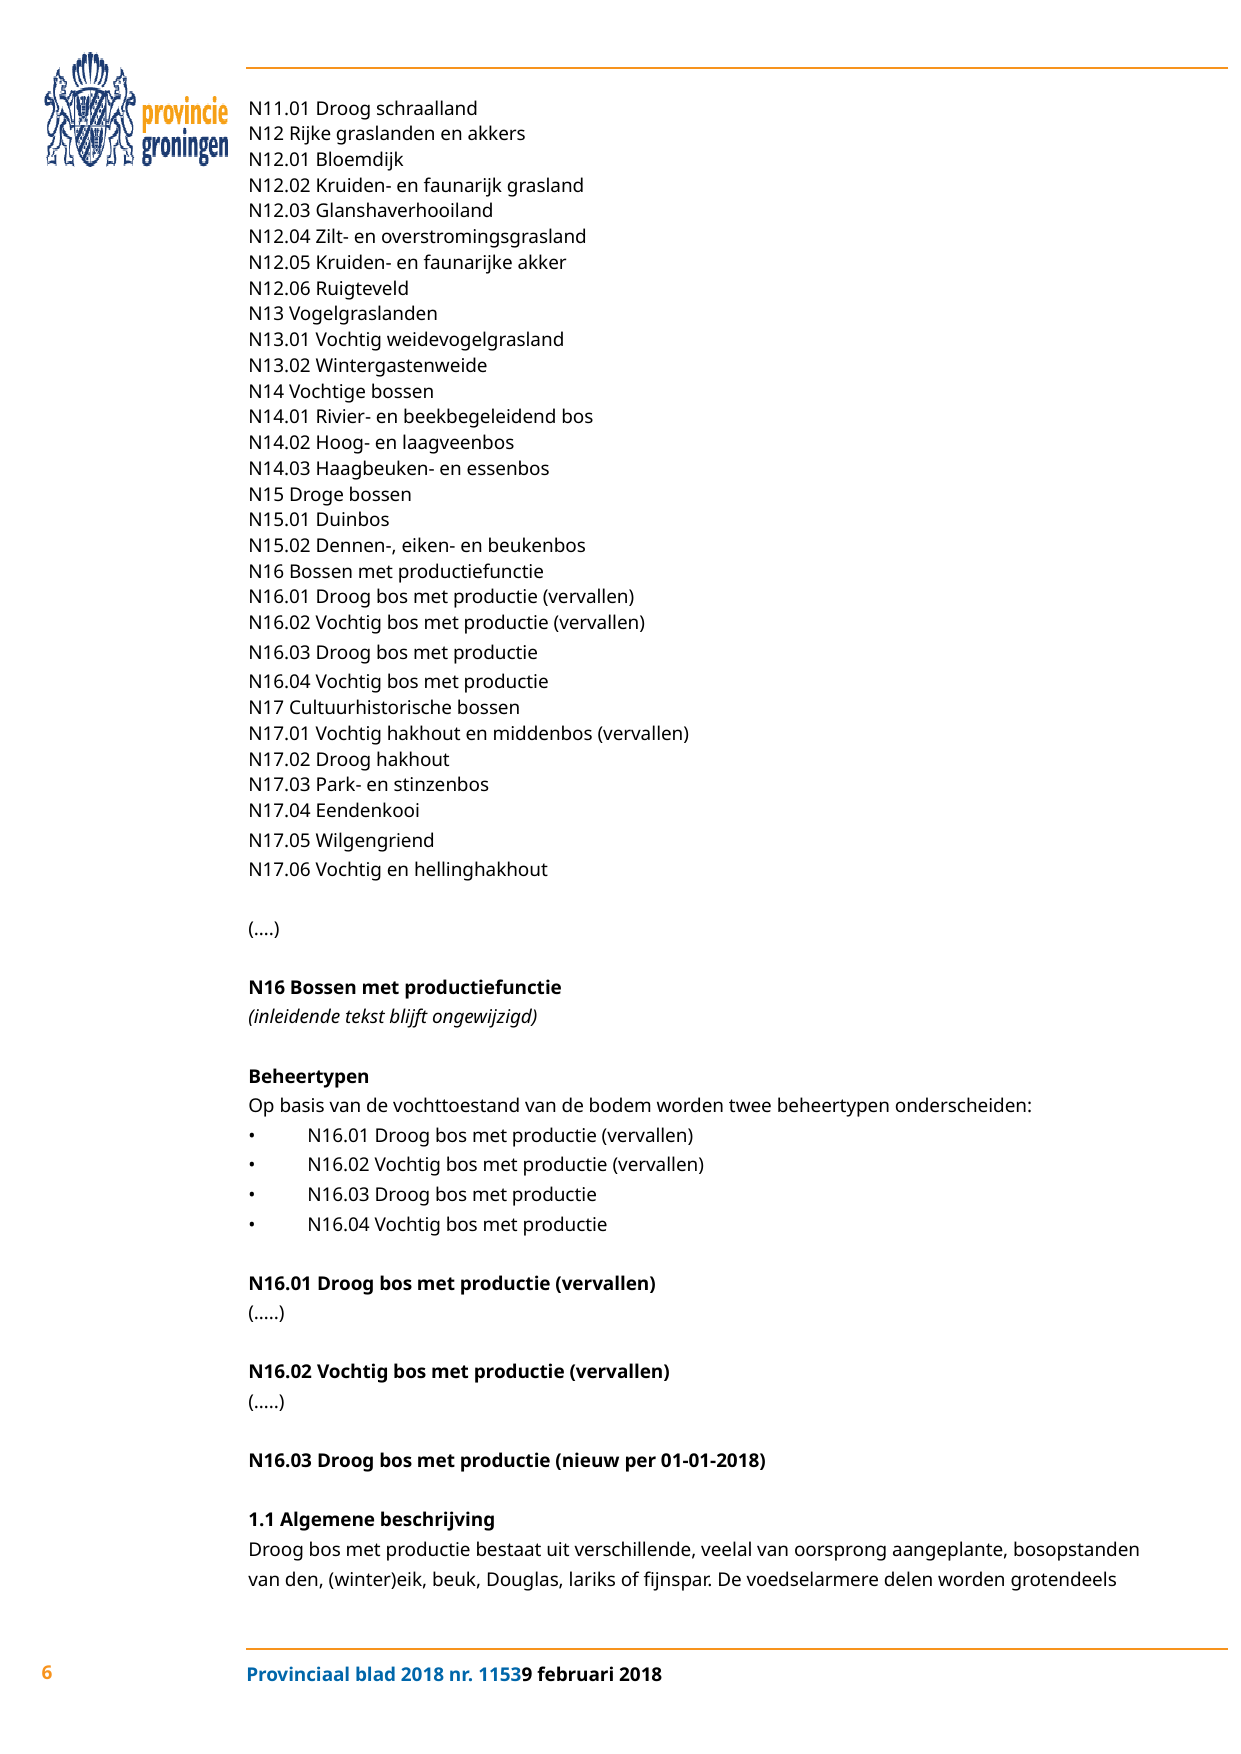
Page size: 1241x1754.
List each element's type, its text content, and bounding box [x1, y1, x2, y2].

table_cell N13.01 Vochtig weidevogelgrasland [248, 326, 1152, 352]
table_cell N16.01 Droog bos met productie (vervallen) [248, 584, 1152, 609]
table_cell N14.01 Rivier- en beekbegeleidend bos [248, 404, 1152, 429]
table_cell N11.01 Droog schraalland [248, 95, 1152, 121]
text (…..) [248, 1299, 1152, 1325]
table_cell N12.03 Glanshaverhooiland [248, 198, 1152, 223]
table_cell N12.01 Bloemdijk [248, 146, 1152, 172]
text (….) [248, 915, 1152, 941]
table_cell N14.03 Haagbeuken- en essenbos [248, 455, 1152, 481]
table_cell N14 Vochtige bossen [248, 378, 1152, 403]
table_cell N17.02 Droog hakhout [248, 746, 1152, 771]
table_cell N17 Cultuurhistorische bossen [248, 694, 1152, 720]
text N16.03 Droog bos met productie (nieuw per 01-01-2018) [248, 1447, 1152, 1473]
list N16.02 Vochtig bos met productie (vervallen) [248, 1152, 1152, 1177]
table_cell N16.02 Vochtig bos met productie (vervallen) N16.03 Droog bos met productie N16.04 Vochtig bos met productie [248, 609, 1152, 694]
list N16.01 Droog bos met productie (vervallen) [248, 1122, 1152, 1148]
table_cell N12.05 Kruiden- en faunarijke akker [248, 249, 1152, 275]
text Op basis van de vochttoestand van de bodem worden twee beheertypen onderscheiden: [248, 1092, 1152, 1118]
table_cell N17.04 Eendenkooi N17.05 Wilgengriend N17.06 Vochtig en hellinghakhout [248, 797, 1152, 882]
text Beheertypen [248, 1063, 1152, 1088]
table_cell N17.01 Vochtig hakhout en middenbos (vervallen) [248, 720, 1152, 746]
table_cell N15.02 Dennen-, eiken- en beukenbos [248, 532, 1152, 558]
table_cell N12.06 Ruigteveld [248, 275, 1152, 301]
list N16.04 Vochtig bos met productie [248, 1211, 1152, 1236]
text N16.02 Vochtig bos met productie (vervallen) [248, 1359, 1152, 1384]
table_cell N13.02 Wintergastenweide [248, 352, 1152, 378]
table_cell N17.03 Park- en stinzenbos [248, 771, 1152, 797]
text (inleidende tekst blijft ongewijzigd) [248, 1004, 1152, 1029]
text 1.1 Algemene beschrijving [248, 1507, 1152, 1532]
table_cell N16 Bossen met productiefunctie [248, 558, 1152, 584]
picture [41, 47, 231, 172]
table_cell N15.01 Duinbos [248, 506, 1152, 532]
text N16.01 Droog bos met productie (vervallen) [248, 1270, 1152, 1296]
table_cell N15 Droge bossen [248, 481, 1152, 506]
list N16.03 Droog bos met productie [248, 1181, 1152, 1207]
table_cell N13 Vogelgraslanden [248, 301, 1152, 326]
table_cell N12.04 Zilt- en overstromingsgrasland [248, 224, 1152, 249]
table_cell N12.02 Kruiden- en faunarijk grasland [248, 172, 1152, 198]
text Droog bos met productie bestaat uit verschillende, veelal van oorsprong aangeplante, bosopstanden van den, (winter)eik, beuk, Douglas, lariks of fijnspar. De voedselarmere delen worden grotendeels [248, 1536, 1152, 1591]
text (…..) [248, 1388, 1152, 1414]
table_cell N12 Rijke graslanden en akkers [248, 121, 1152, 146]
table_cell N14.02 Hoog- en laagveenbos [248, 429, 1152, 455]
text N16 Bossen met productiefunctie [248, 974, 1152, 1000]
